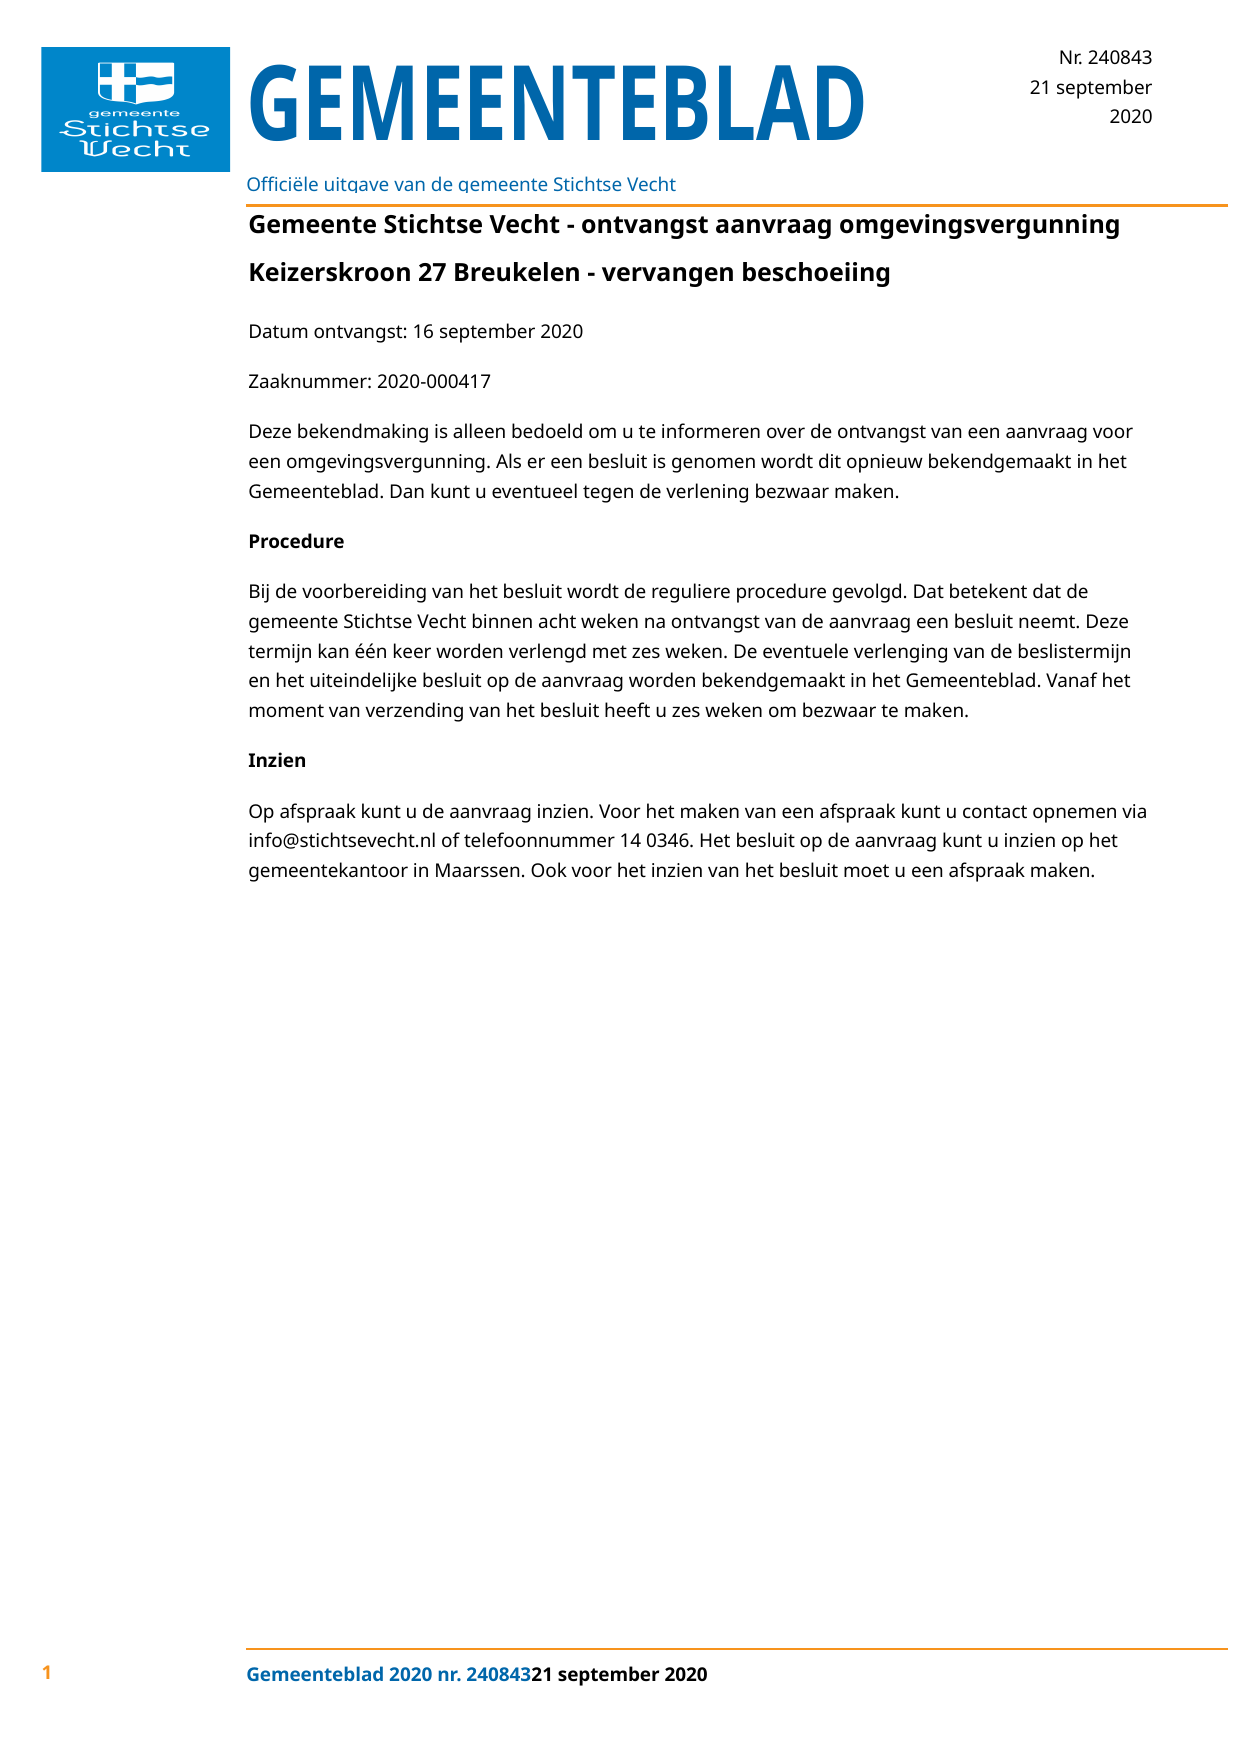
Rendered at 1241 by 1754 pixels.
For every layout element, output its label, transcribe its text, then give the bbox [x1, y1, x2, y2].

text Inzien [248, 747, 1152, 773]
text Deze bekendmaking is alleen bedoeld om u te informeren over de ontvangst van een aanvraag voor een omgevingsvergunning. Als er een besluit is genomen wordt dit opnieuw bekendgemaakt in het Gemeenteblad. Dan kunt u eventueel tegen de verlening bezwaar maken. [248, 419, 1152, 504]
text Gemeente Stichtse Vecht - ontvangst aanvraag omgevingsvergunning Keizerskroon 27 Breukelen - vervangen beschoeiing [248, 207, 1152, 288]
text Procedure [248, 528, 1152, 554]
text Bij de voorbereiding van het besluit wordt de reguliere procedure gevolgd. Dat betekent dat de gemeente Stichtse Vecht binnen acht weken na ontvangst van de aanvraag een besluit neemt. Deze termijn kan één keer worden verlengd met zes weken. De eventuele verlenging van de beslistermijn en het uiteindelijke besluit op de aanvraag worden bekendgemaakt in het Gemeenteblad. Vanaf het moment van verzending van het besluit heeft u zes weken om bezwaar te maken. [248, 579, 1152, 723]
text Datum ontvangst: 16 september 2020 [248, 318, 1152, 344]
text Zaaknummer: 2020-000417 [248, 368, 1152, 394]
text Op afspraak kunt u de aanvraag inzien. Voor het maken van een afspraak kunt u contact opnemen via info@stichtsevecht.nl of telefoonnummer 14 0346. Het besluit op de aanvraag kunt u inzien op het gemeentekantoor in Maarssen. Ook voor het inzien van het besluit moet u een afspraak maken. [248, 798, 1152, 883]
picture [99, 63, 135, 101]
picture [137, 63, 174, 103]
